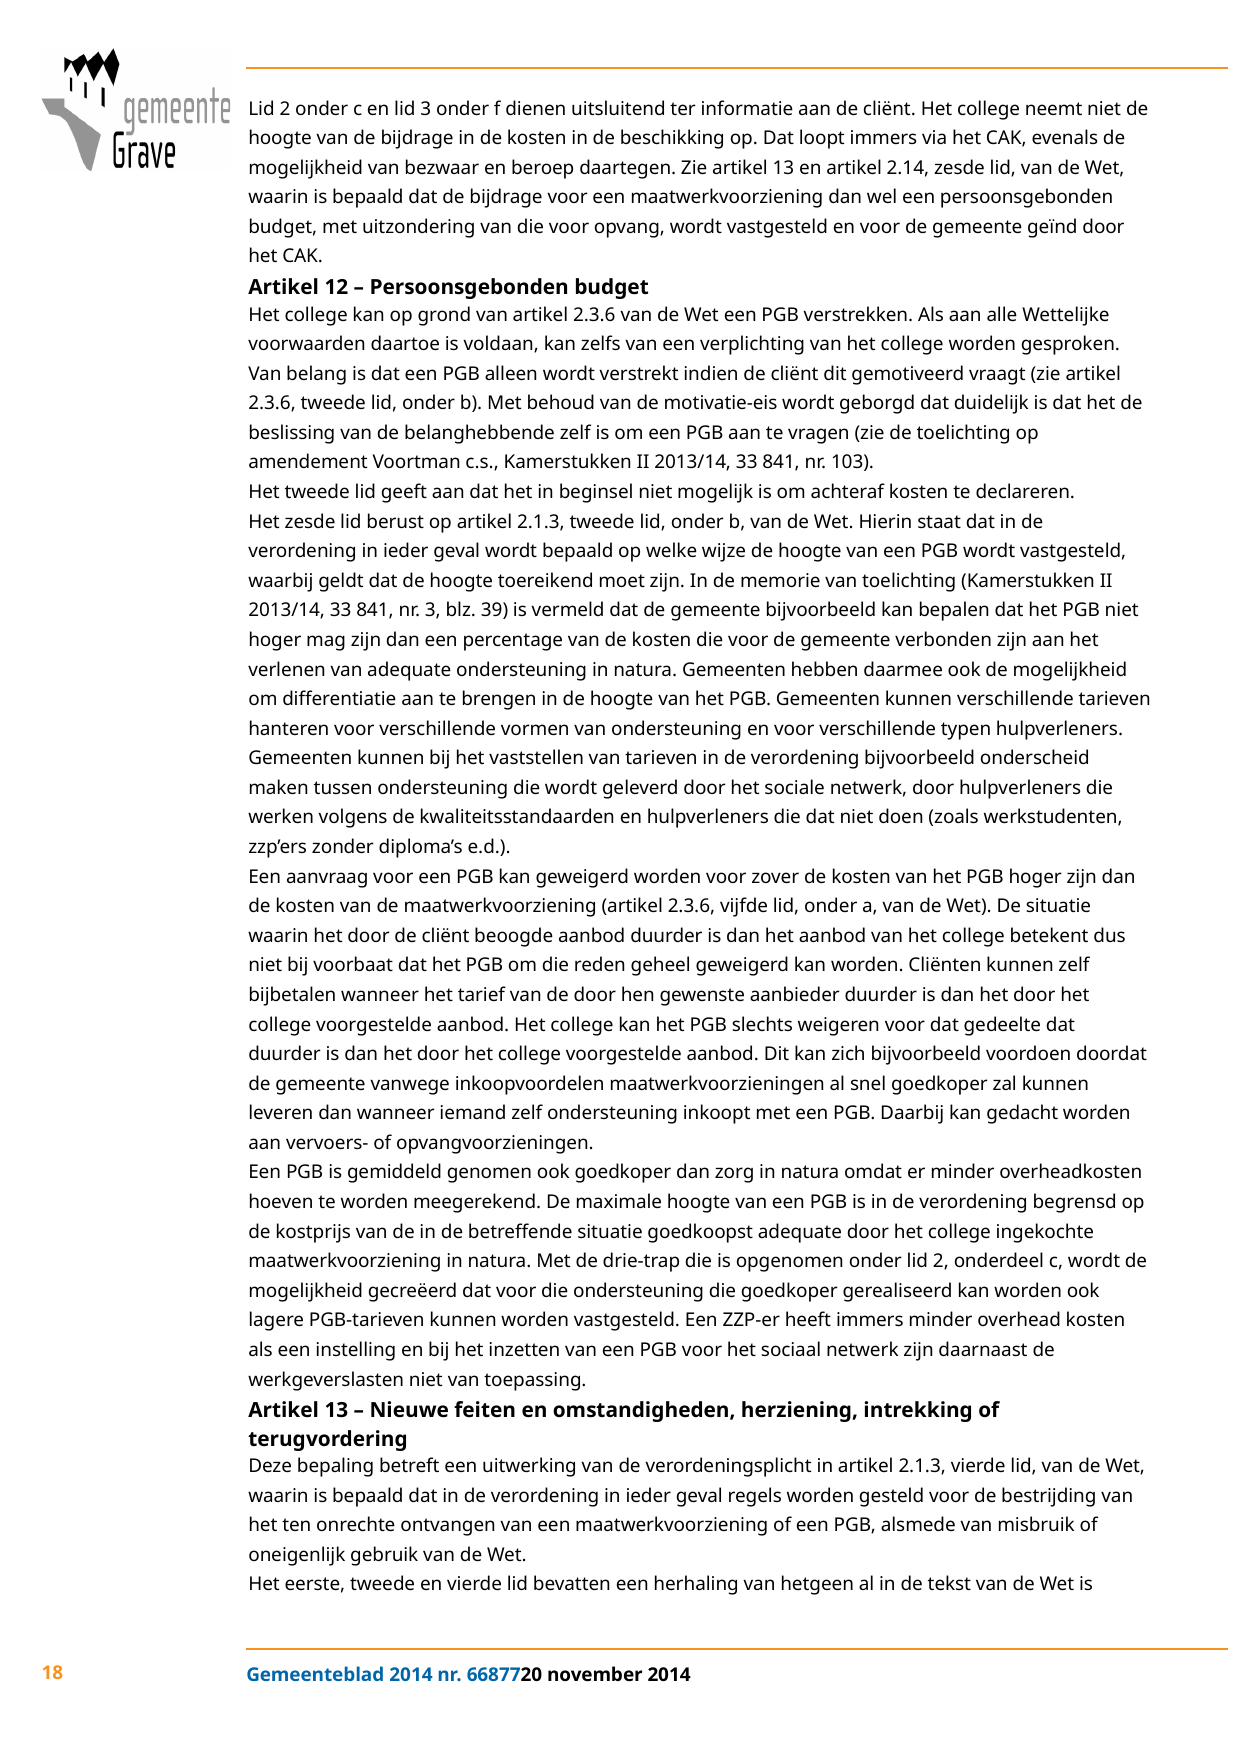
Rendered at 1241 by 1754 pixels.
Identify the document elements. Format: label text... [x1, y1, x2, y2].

text Het tweede lid geeft aan dat het in beginsel niet mogelijk is om achteraf kosten te declareren. [248, 478, 1152, 504]
text Deze bepaling betreft een uitwerking van de verordeningsplicht in artikel 2.1.3, vierde lid, van de Wet, waarin is bepaald dat in de verordening in ieder geval regels worden gesteld voor de bestrijding van het ten onrechte ontvangen van een maatwerkvoorziening of een PGB, alsmede van misbruik of oneigenlijk gebruik van de Wet. [248, 1452, 1152, 1567]
text Artikel 12 – Persoonsgebonden budget [248, 272, 1152, 301]
text Het college kan op grond van artikel 2.3.6 van de Wet een PGB verstrekken. Als aan alle Wettelijke voorwaarden daartoe is voldaan, kan zelfs van een verplichting van het college worden gesproken. Van belang is dat een PGB alleen wordt verstrekt indien de cliёnt dit gemotiveerd vraagt (zie artikel 2.3.6, tweede lid, onder b). Met behoud van de motivatie-eis wordt geborgd dat duidelijk is dat het de beslissing van de belanghebbende zelf is om een PGB aan te vragen (zie de toelichting op amendement Voortman c.s., Kamerstukken II 2013/14, 33 841, nr. 103). [248, 301, 1152, 474]
text Het eerste, tweede en vierde lid bevatten een herhaling van hetgeen al in de tekst van de Wet is [248, 1571, 1152, 1596]
text Een aanvraag voor een PGB kan geweigerd worden voor zover de kosten van het PGB hoger zijn dan de kosten van de maatwerkvoorziening (artikel 2.3.6, vijfde lid, onder a, van de Wet). De situatie waarin het door de cliënt beoogde aanbod duurder is dan het aanbod van het college betekent dus niet bij voorbaat dat het PGB om die reden geheel geweigerd kan worden. Cliënten kunnen zelf bijbetalen wanneer het tarief van de door hen gewenste aanbieder duurder is dan het door het college voorgestelde aanbod. Het college kan het PGB slechts weigeren voor dat gedeelte dat duurder is dan het door het college voorgestelde aanbod. Dit kan zich bijvoorbeeld voordoen doordat de gemeente vanwege inkoopvoordelen maatwerkvoorzieningen al snel goedkoper zal kunnen leveren dan wanneer iemand zelf ondersteuning inkoopt met een PGB. Daarbij kan gedacht worden aan vervoers- of opvangvoorzieningen. [248, 863, 1152, 1155]
text Het zesde lid berust op artikel 2.1.3, tweede lid, onder b, van de Wet. Hierin staat dat in de verordening in ieder geval wordt bepaald op welke wijze de hoogte van een PGB wordt vastgesteld, waarbij geldt dat de hoogte toereikend moet zijn. In de memorie van toelichting (Kamerstukken II 2013/14, 33 841, nr. 3, blz. 39) is vermeld dat de gemeente bijvoorbeeld kan bepalen dat het PGB niet hoger mag zijn dan een percentage van de kosten die voor de gemeente verbonden zijn aan het verlenen van adequate ondersteuning in natura. Gemeenten hebben daarmee ook de mogelijkheid om differentiatie aan te brengen in de hoogte van het PGB. Gemeenten kunnen verschillende tarieven hanteren voor verschillende vormen van ondersteuning en voor verschillende typen hulpverleners. Gemeenten kunnen bij het vaststellen van tarieven in de verordening bijvoorbeeld onderscheid maken tussen ondersteuning die wordt geleverd door het sociale netwerk, door hulpverleners die werken volgens de kwaliteitsstandaarden en hulpverleners die dat niet doen (zoals werkstudenten, zzp’ers zonder diploma’s e.d.). [248, 508, 1152, 859]
text Lid 2 onder c en lid 3 onder f dienen uitsluitend ter informatie aan de cliënt. Het college neemt niet de hoogte van de bijdrage in de kosten in de beschikking op. Dat loopt immers via het CAK, evenals de mogelijkheid van bezwaar en beroep daartegen. Zie artikel 13 en artikel 2.14, zesde lid, van de Wet, waarin is bepaald dat de bijdrage voor een maatwerkvoorziening dan wel een persoonsgebonden budget, met uitzondering van die voor opvang, wordt vastgesteld en voor de gemeente geïnd door het CAK. [248, 95, 1152, 268]
picture [41, 47, 231, 172]
text Een PGB is gemiddeld genomen ook goedkoper dan zorg in natura omdat er minder overheadkosten hoeven te worden meegerekend. De maximale hoogte van een PGB is in de verordening begrensd op de kostprijs van de in de betreffende situatie goedkoopst adequate door het college ingekochte maatwerkvoorziening in natura. Met de drie-trap die is opgenomen onder lid 2, onderdeel c, wordt de mogelijkheid gecreëerd dat voor die ondersteuning die goedkoper gerealiseerd kan worden ook lagere PGB-tarieven kunnen worden vastgesteld. Een ZZP-er heeft immers minder overhead kosten als een instelling en bij het inzetten van een PGB voor het sociaal netwerk zijn daarnaast de werkgeverslasten niet van toepassing. [248, 1159, 1152, 1391]
text Artikel 13 – Nieuwe feiten en omstandigheden, herziening, intrekking of terugvordering [248, 1395, 1152, 1452]
